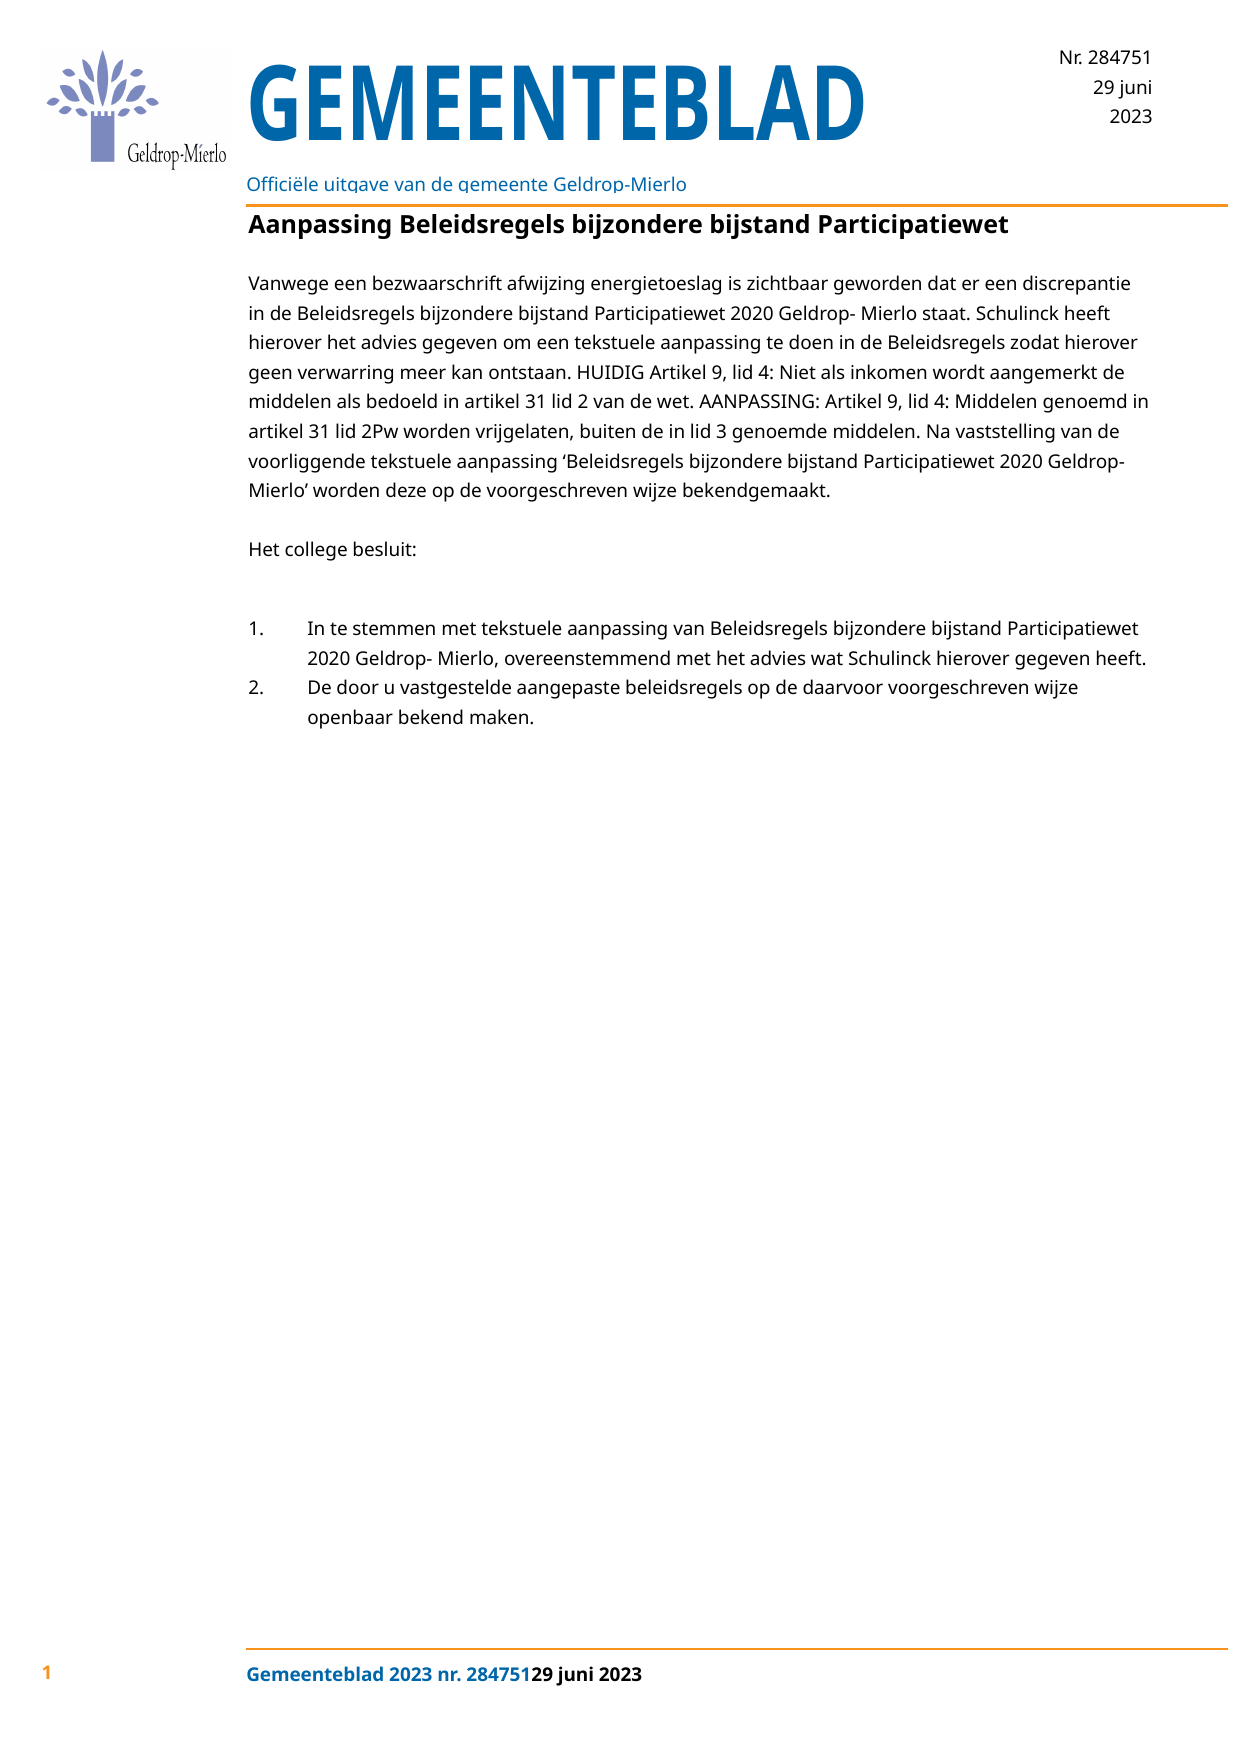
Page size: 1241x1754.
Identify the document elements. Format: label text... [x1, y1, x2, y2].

text Vanwege een bezwaarschrift afwijzing energietoeslag is zichtbaar geworden dat er een discrepantie in de Beleidsregels bijzondere bijstand Participatiewet 2020 Geldrop- Mierlo staat. Schulinck heeft hierover het advies gegeven om een tekstuele aanpassing te doen in de Beleidsregels zodat hierover geen verwarring meer kan ontstaan. HUIDIG Artikel 9, lid 4: Niet als inkomen wordt aangemerkt de middelen als bedoeld in artikel 31 lid 2 van de wet. AANPASSING: Artikel 9, lid 4: Middelen genoemd in artikel 31 lid 2Pw worden vrijgelaten, buiten de in lid 3 genoemde middelen. Na vaststelling van de voorliggende tekstuele aanpassing ‘Beleidsregels bijzondere bijstand Participatiewet 2020 Geldrop-Mierlo’ worden deze op de voorgeschreven wijze bekendgemaakt. [248, 270, 1152, 503]
list In te stemmen met tekstuele aanpassing van Beleidsregels bijzondere bijstand Participatiewet 2020 Geldrop- Mierlo, overeenstemmend met het advies wat Schulinck hierover gegeven heeft. [248, 615, 1152, 671]
list De door u vastgestelde aangepaste beleidsregels op de daarvoor voorgeschreven wijze openbaar bekend maken. [248, 674, 1152, 730]
text Het college besluit: [248, 537, 1152, 562]
picture [41, 47, 231, 172]
text Aanpassing Beleidsregels bijzondere bijstand Participatiewet [248, 207, 1152, 241]
